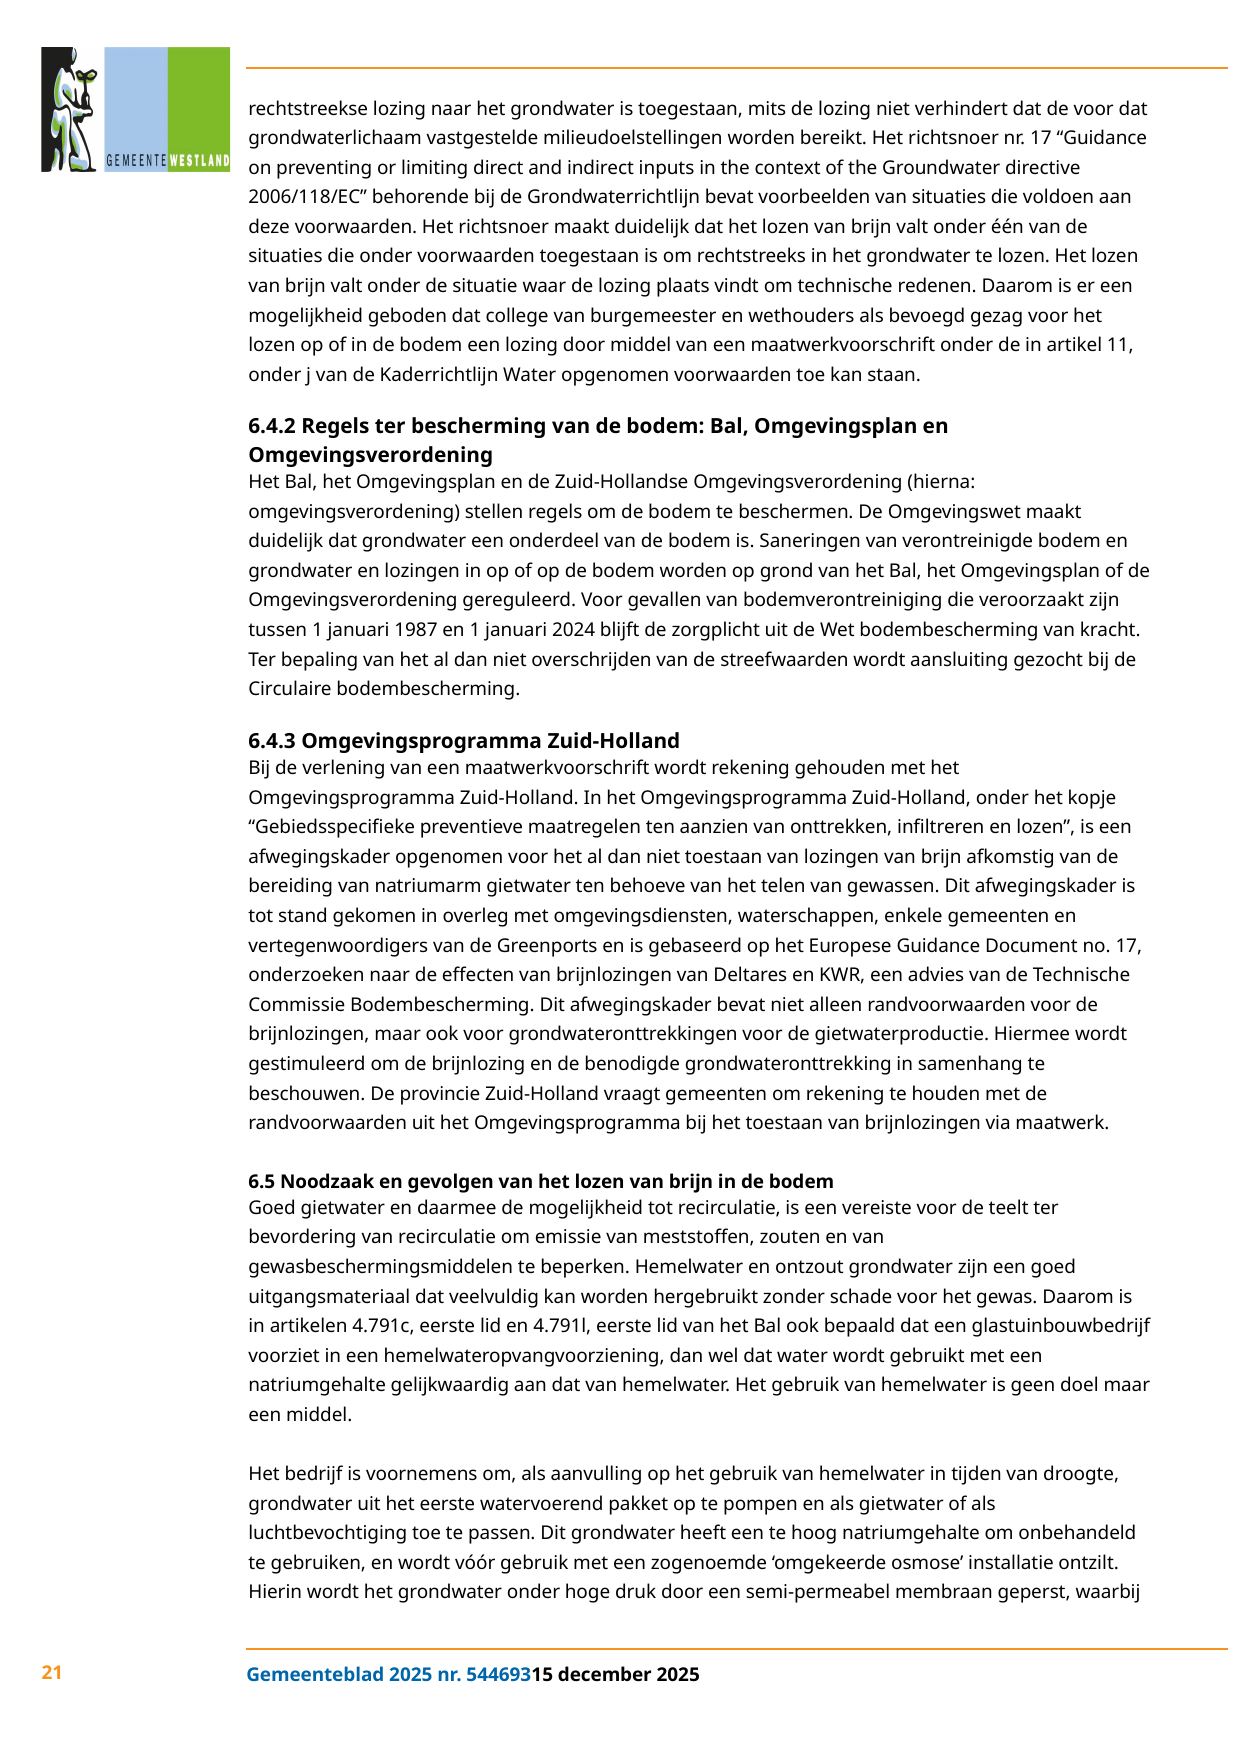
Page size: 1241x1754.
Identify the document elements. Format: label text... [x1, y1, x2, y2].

text Goed gietwater en daarmee de mogelijkheid tot recirculatie, is een vereiste voor de teelt ter bevordering van recirculatie om emissie van meststoffen, zouten en van gewasbeschermingsmiddelen te beperken. Hemelwater en ontzout grondwater zijn een goed uitgangsmateriaal dat veelvuldig kan worden hergebruikt zonder schade voor het gewas. Daarom is in artikelen 4.791c, eerste lid en 4.791l, eerste lid van het Bal ook bepaald dat een glastuinbouwbedrijf voorziet in een hemelwateropvangvoorziening, dan wel dat water wordt gebruikt met een natriumgehalte gelijkwaardig aan dat van hemelwater. Het gebruik van hemelwater is geen doel maar een middel. [248, 1194, 1152, 1427]
text 6.5 Noodzaak en gevolgen van het lozen van brijn in de bodem [248, 1168, 1152, 1194]
text rechtstreekse lozing naar het grondwater is toegestaan, mits de lozing niet verhindert dat de voor dat grondwaterlichaam vastgestelde milieudoelstellingen worden bereikt. Het richtsnoer nr. 17 “Guidance on preventing or limiting direct and indirect inputs in the context of the Groundwater directive 2006/118/EC” behorende bij de Grondwaterrichtlijn bevat voorbeelden van situaties die voldoen aan deze voorwaarden. Het richtsnoer maakt duidelijk dat het lozen van brijn valt onder één van de situaties die onder voorwaarden toegestaan is om rechtstreeks in het grondwater te lozen. Het lozen van brijn valt onder de situatie waar de lozing plaats vindt om technische redenen. Daarom is er een mogelijkheid geboden dat college van burgemeester en wethouders als bevoegd gezag voor het lozen op of in de bodem een lozing door middel van een maatwerkvoorschrift onder de in artikel 11, onder j van de Kaderrichtlijn Water opgenomen voorwaarden toe kan staan. [248, 95, 1152, 387]
picture [41, 47, 231, 172]
text Het bedrijf is voornemens om, als aanvulling op het gebruik van hemelwater in tijden van droogte, grondwater uit het eerste watervoerend pakket op te pompen en als gietwater of als luchtbevochtiging toe te passen. Dit grondwater heeft een te hoog natriumgehalte om onbehandeld te gebruiken, en wordt vóór gebruik met een zogenoemde ‘omgekeerde osmose’ installatie ontzilt. Hierin wordt het grondwater onder hoge druk door een semi-permeabel membraan geperst, waarbij [248, 1460, 1152, 1604]
text Het Bal, het Omgevingsplan en de Zuid-Hollandse Omgevingsverordening (hierna: omgevingsverordening) stellen regels om de bodem te beschermen. De Omgevingswet maakt duidelijk dat grondwater een onderdeel van de bodem is. Saneringen van verontreinigde bodem en grondwater en lozingen in op of op de bodem worden op grond van het Bal, het Omgevingsplan of de Omgevingsverordening gereguleerd. Voor gevallen van bodemverontreiniging die veroorzaakt zijn tussen 1 januari 1987 en 1 januari 2024 blijft de zorgplicht uit de Wet bodembescherming van kracht. Ter bepaling van het al dan niet overschrijden van de streefwaarden wordt aansluiting gezocht bij de Circulaire bodembescherming. [248, 468, 1152, 701]
text 6.4.2 Regels ter bescherming van de bodem: Bal, Omgevingsplan en Omgevingsverordening [248, 411, 1152, 468]
text Bij de verlening van een maatwerkvoorschrift wordt rekening gehouden met het Omgevingsprogramma Zuid-Holland. In het Omgevingsprogramma Zuid-Holland, onder het kopje “Gebiedsspecifieke preventieve maatregelen ten aanzien van onttrekken, infiltreren en lozen”, is een afwegingskader opgenomen voor het al dan niet toestaan van lozingen van brijn afkomstig van de bereiding van natriumarm gietwater ten behoeve van het telen van gewassen. Dit afwegingskader is tot stand gekomen in overleg met omgevingsdiensten, waterschappen, enkele gemeenten en vertegenwoordigers van de Greenports en is gebaseerd op het Europese Guidance Document no. 17, onderzoeken naar de effecten van brijnlozingen van Deltares en KWR, een advies van de Technische Commissie Bodembescherming. Dit afwegingskader bevat niet alleen randvoorwaarden voor de brijnlozingen, maar ook voor grondwateronttrekkingen voor de gietwaterproductie. Hiermee wordt gestimuleerd om de brijnlozing en de benodigde grondwateronttrekking in samenhang te beschouwen. De provincie Zuid-Holland vraagt gemeenten om rekening te houden met de randvoorwaarden uit het Omgevingsprogramma bij het toestaan van brijnlozingen via maatwerk. [248, 754, 1152, 1135]
text 6.4.3 Omgevingsprogramma Zuid-Holland [248, 726, 1152, 754]
